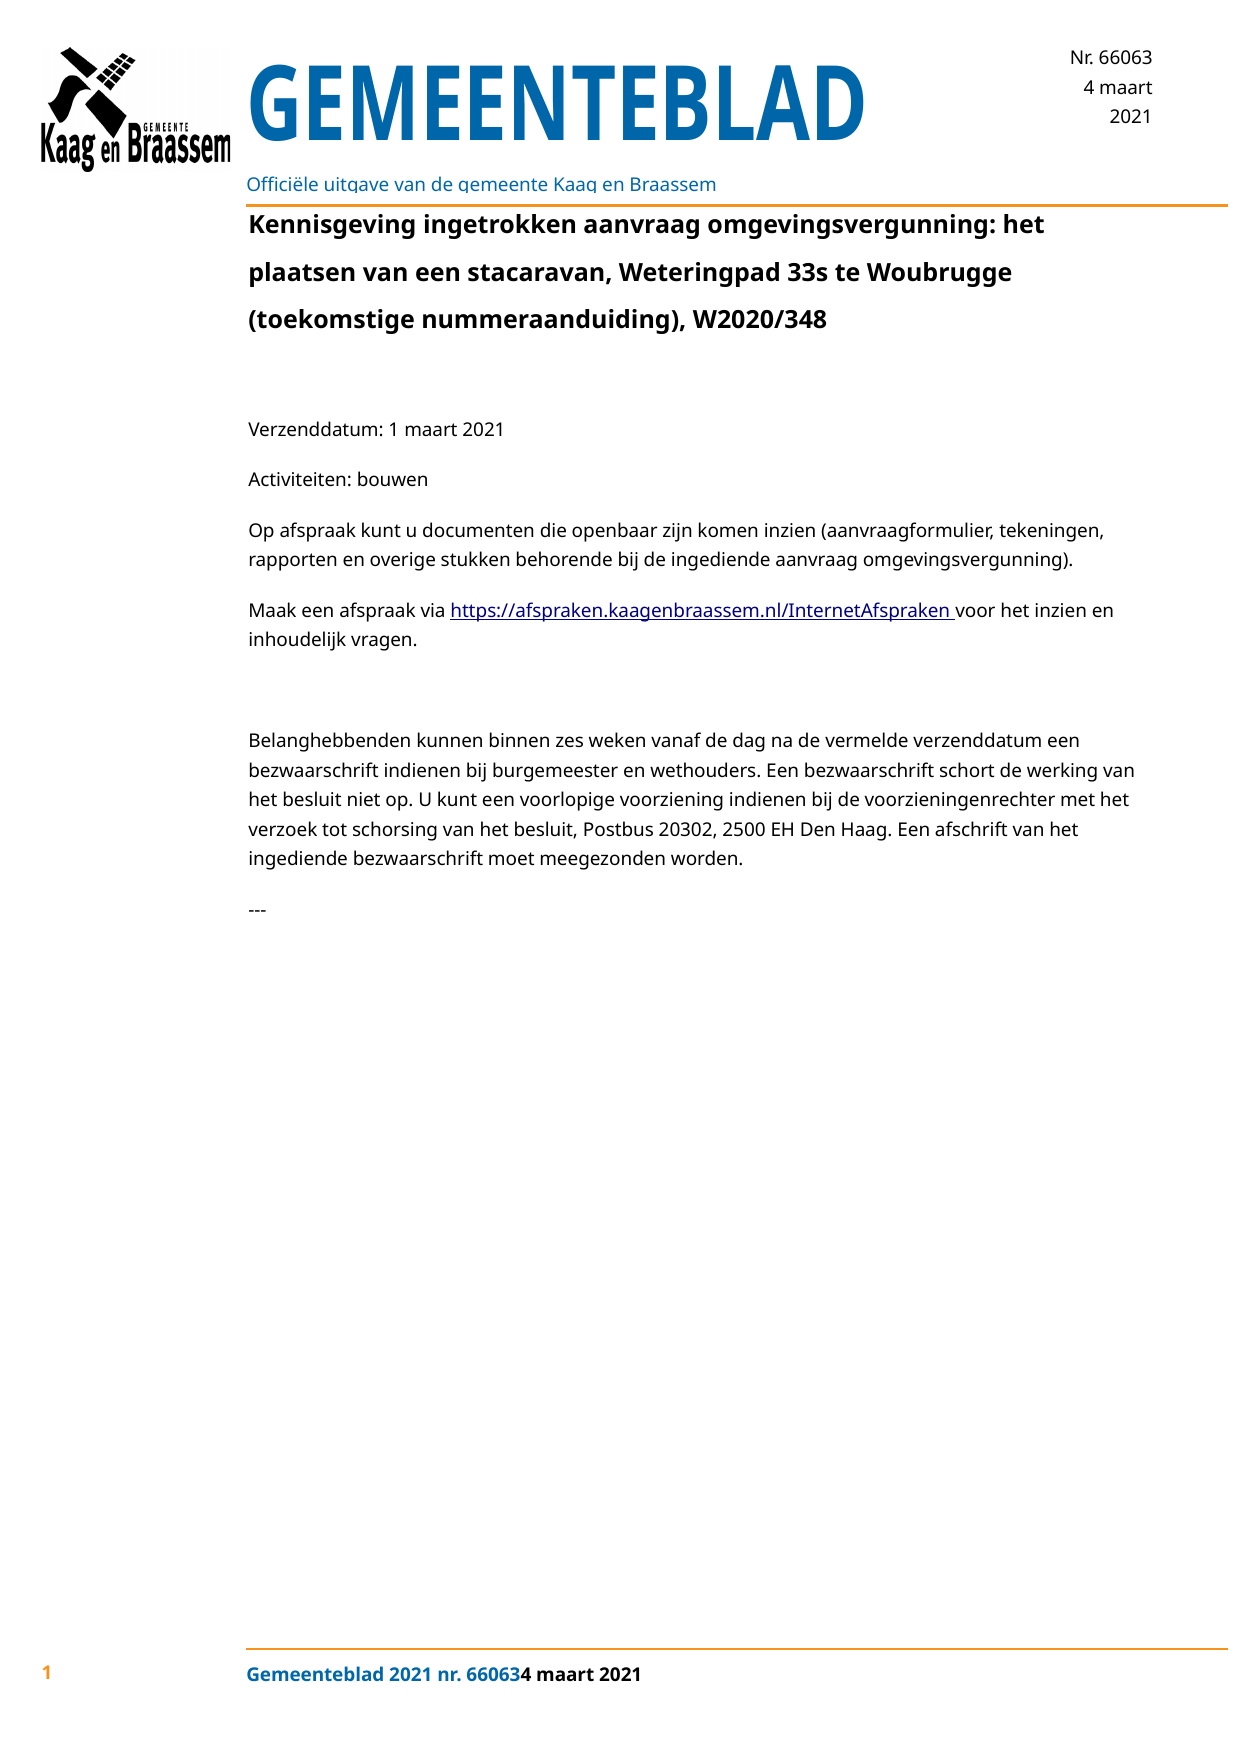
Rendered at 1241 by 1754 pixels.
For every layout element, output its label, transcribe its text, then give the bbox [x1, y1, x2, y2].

text Activiteiten: bouwen [248, 466, 1152, 492]
text Belanghebbenden kunnen binnen zes weken vanaf de dag na de vermelde verzenddatum een bezwaarschrift indienen bij burgemeester en wethouders. Een bezwaarschrift schort de werking van het besluit niet op. U kunt een voorlopige voorziening indienen bij de voorzieningenrechter met het verzoek tot schorsing van het besluit, Postbus 20302, 2500 EH Den Haag. Een afschrift van het ingediende bezwaarschrift moet meegezonden worden. [248, 727, 1152, 871]
text Op afspraak kunt u documenten die openbaar zijn komen inzien (aanvraagformulier, tekeningen, rapporten en overige stukken behorende bij de ingediende aanvraag omgevingsvergunning). [248, 517, 1152, 572]
text Verzenddatum: 1 maart 2021 [248, 416, 1152, 442]
picture [41, 47, 231, 172]
text --- [248, 896, 1152, 922]
text Kennisgeving ingetrokken aanvraag omgevingsvergunning: het plaatsen van een stacaravan, Weteringpad 33s te Woubrugge (toekomstige nummeraanduiding), W2020/348 [248, 207, 1152, 336]
text Maak een afspraak via https://afspraken.kaagenbraassem.nl/InternetAfspraken voor het inzien en inhoudelijk vragen. [248, 597, 1152, 652]
